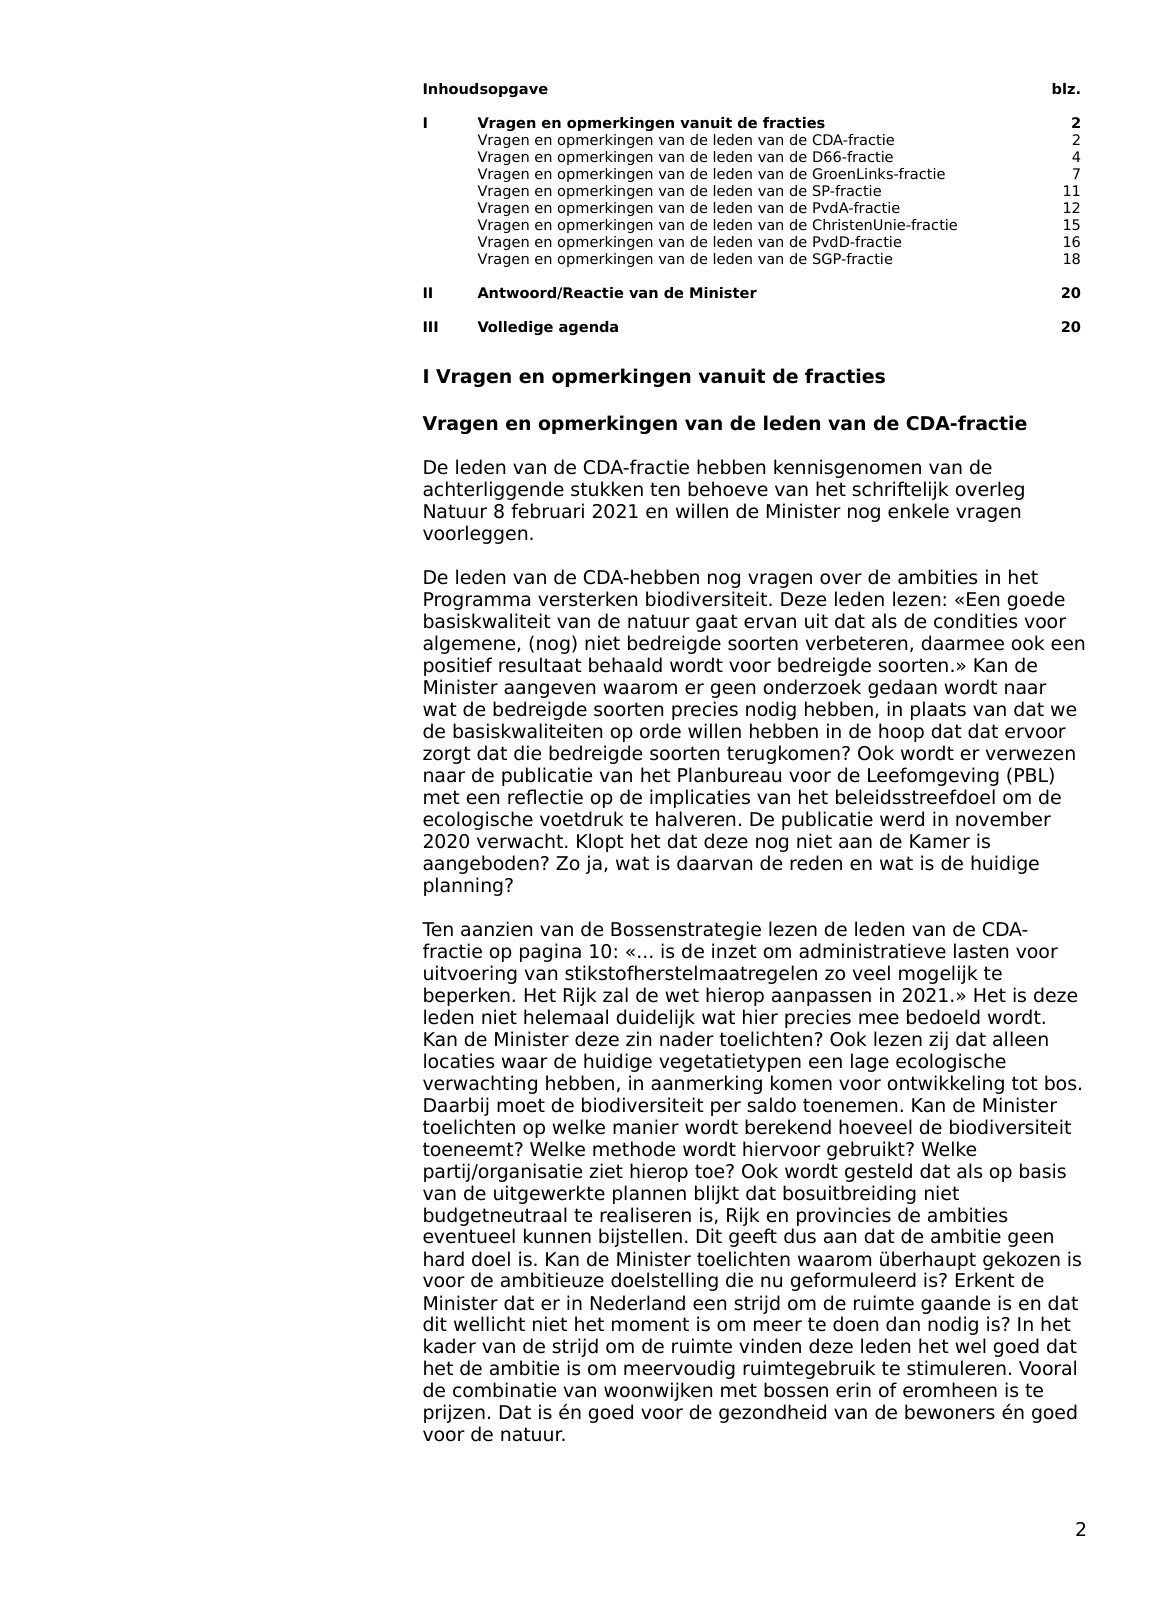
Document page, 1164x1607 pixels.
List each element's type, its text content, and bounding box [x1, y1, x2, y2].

table_cell 15 [1003, 217, 1087, 234]
table_cell Vragen en opmerkingen van de leden van de SGP-fractie [471, 251, 1003, 268]
table_cell 16 [1003, 234, 1087, 251]
table_cell Vragen en opmerkingen van de leden van de GroenLinks-fractie [471, 166, 1003, 183]
table_cell [471, 268, 1003, 285]
table_cell [422, 234, 471, 251]
table_cell [422, 302, 471, 319]
table_cell Vragen en opmerkingen van de leden van de SP-fractie [471, 183, 1003, 200]
table_cell Antwoord/Reactie van de Minister [471, 285, 1003, 302]
table_cell II [422, 285, 471, 302]
table_cell [1003, 268, 1087, 285]
table_cell 20 [1003, 285, 1087, 302]
table_cell [471, 302, 1003, 319]
table_header Inhoudsopgave [422, 81, 1003, 98]
table_cell Vragen en opmerkingen vanuit de fracties [471, 115, 1003, 132]
table_cell III [422, 319, 471, 336]
table_cell 18 [1003, 251, 1087, 268]
table_cell Vragen en opmerkingen van de leden van de ChristenUnie-fractie [471, 217, 1003, 234]
table_cell 2 [1003, 115, 1087, 132]
table_cell [1003, 302, 1087, 319]
text De leden van de CDA-fractie hebben kennisgenomen van de achterliggende stukken ten behoeve van het schriftelijk overleg Natuur 8 februari 2021 en willen de Minister nog enkele vragen voorleggen. [422, 457, 1087, 545]
table_cell [422, 149, 471, 166]
text Ten aanzien van de Bossenstrategie lezen de leden van de CDA-fractie op pagina 10: «... is de inzet om administratieve lasten voor uitvoering van stikstofherstelmaatregelen zo veel mogelijk te beperken. Het Rijk zal de wet hierop aanpassen in 2021.» Het is deze leden niet helemaal duidelijk wat hier precies mee bedoeld wordt. Kan de Minister deze zin nader toelichten? Ook lezen zij dat alleen locaties waar de huidige vegetatietypen een lage ecologische verwachting hebben, in aanmerking komen voor ontwikkeling tot bos. Daarbij moet de biodiversiteit per saldo toenemen. Kan de Minister toelichten op welke manier wordt berekend hoeveel de biodiversiteit toeneemt? Welke methode wordt hiervoor gebruikt? Welke partij/organisatie ziet hierop toe? Ook wordt gesteld dat als op basis van de uitgewerkte plannen blijkt dat bosuitbreiding niet budgetneutraal te realiseren is, Rijk en provincies de ambities eventueel kunnen bijstellen. Dit geeft dus aan dat de ambitie geen hard doel is. Kan de Minister toelichten waarom überhaupt gekozen is voor de ambitieuze doelstelling die nu geformuleerd is? Erkent de Minister dat er in Nederland een strijd om de ruimte gaande is en dat dit wellicht niet het moment is om meer te doen dan nodig is? In het kader van de strijd om de ruimte vinden deze leden het wel goed dat het de ambitie is om meervoudig ruimtegebruik te stimuleren. Vooral de combinatie van woonwijken met bossen erin of eromheen is te prijzen. Dat is én goed voor de gezondheid van de bewoners én goed voor de natuur. [422, 919, 1087, 1446]
text De leden van de CDA-hebben nog vragen over de ambities in het Programma versterken biodiversiteit. Deze leden lezen: «Een goede basiskwaliteit van de natuur gaat ervan uit dat als de condities voor algemene, (nog) niet bedreigde soorten verbeteren, daarmee ook een positief resultaat behaald wordt voor bedreigde soorten.» Kan de Minister aangeven waarom er geen onderzoek gedaan wordt naar wat de bedreigde soorten precies nodig hebben, in plaats van dat we de basiskwaliteiten op orde willen hebben in de hoop dat dat ervoor zorgt dat die bedreigde soorten terugkomen? Ook wordt er verwezen naar de publicatie van het Planbureau voor de Leefomgeving (PBL) met een reflectie op de implicaties van het beleidsstreefdoel om de ecologische voetdruk te halveren. De publicatie werd in november 2020 verwacht. Klopt het dat deze nog niet aan de Kamer is aangeboden? Zo ja, wat is daarvan de reden en wat is de huidige planning? [422, 567, 1087, 897]
table_cell [422, 200, 471, 217]
table_cell Volledige agenda [471, 319, 1003, 336]
table_cell I [422, 115, 471, 132]
table_cell 2 [1003, 132, 1087, 149]
table_cell [422, 183, 471, 200]
table_cell 7 [1003, 166, 1087, 183]
table_cell Vragen en opmerkingen van de leden van de PvdA-fractie [471, 200, 1003, 217]
table_cell Vragen en opmerkingen van de leden van de PvdD-fractie [471, 234, 1003, 251]
subtitle I Vragen en opmerkingen vanuit de fracties [422, 366, 1087, 388]
table_cell [422, 166, 471, 183]
table_cell [422, 268, 471, 285]
table_cell 11 [1003, 183, 1087, 200]
table_cell 4 [1003, 149, 1087, 166]
table_cell [422, 217, 471, 234]
table_cell [471, 98, 1003, 115]
table_header blz. [1003, 81, 1087, 98]
subtitle Vragen en opmerkingen van de leden van de CDA-fractie [422, 413, 1087, 434]
table_cell 20 [1003, 319, 1087, 336]
table_cell Vragen en opmerkingen van de leden van de D66-fractie [471, 149, 1003, 166]
table_cell [1003, 98, 1087, 115]
table_cell Vragen en opmerkingen van de leden van de CDA-fractie [471, 132, 1003, 149]
table_cell 12 [1003, 200, 1087, 217]
table_cell [422, 98, 471, 115]
table_cell [422, 251, 471, 268]
table_cell [422, 132, 471, 149]
